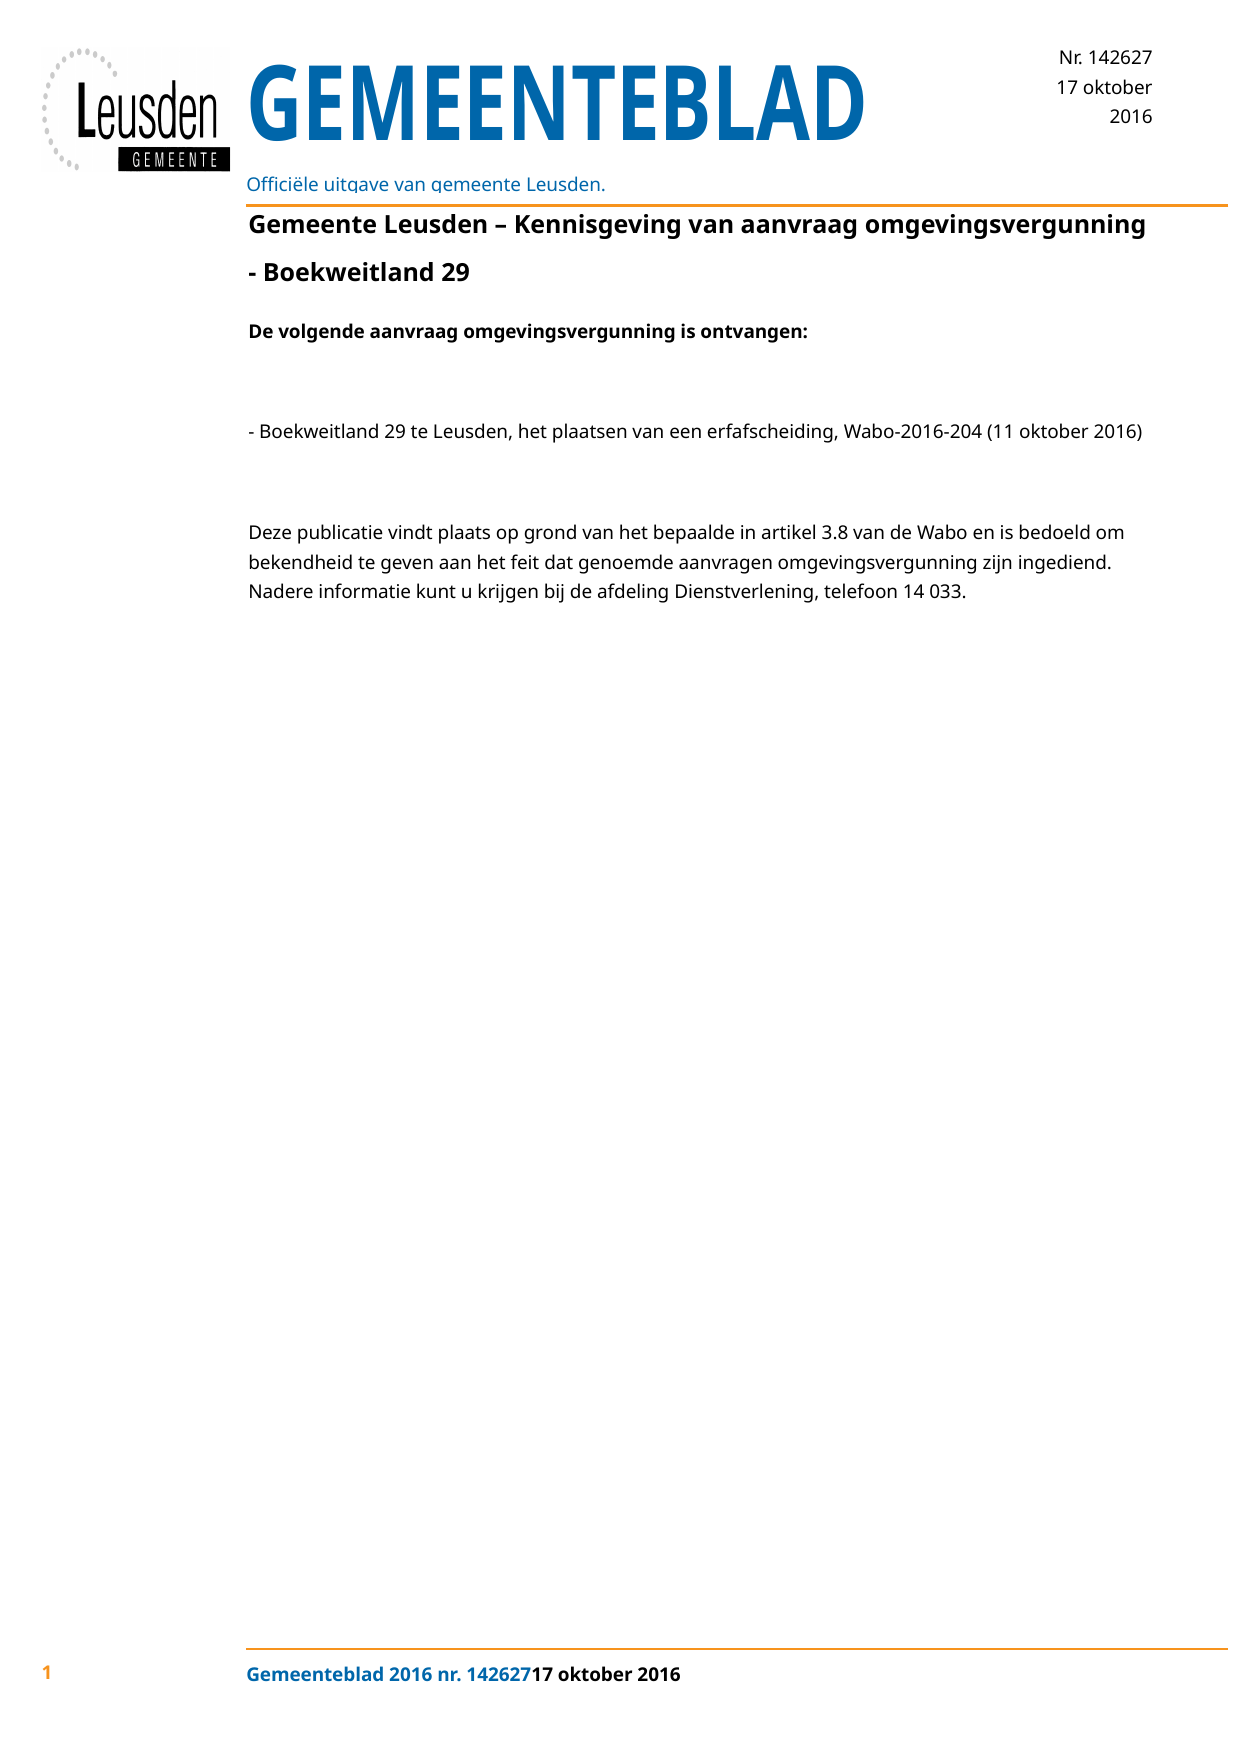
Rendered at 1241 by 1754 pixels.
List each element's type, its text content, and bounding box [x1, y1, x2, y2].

picture [41, 47, 231, 172]
text Gemeente Leusden – Kennisgeving van aanvraag omgevingsvergunning - Boekweitland 29 [248, 207, 1152, 288]
text Deze publicatie vindt plaats op grond van het bepaalde in artikel 3.8 van de Wabo en is bedoeld om bekendheid te geven aan het feit dat genoemde aanvragen omgevingsvergunning zijn ingediend. Nadere informatie kunt u krijgen bij de afdeling Dienstverlening, telefoon 14 033. [248, 519, 1152, 604]
text - Boekweitland 29 te Leusden, het plaatsen van een erfafscheiding, Wabo-2016-204 (11 oktober 2016) [248, 419, 1152, 444]
text De volgende aanvraag omgevingsvergunning is ontvangen: [248, 318, 1152, 344]
